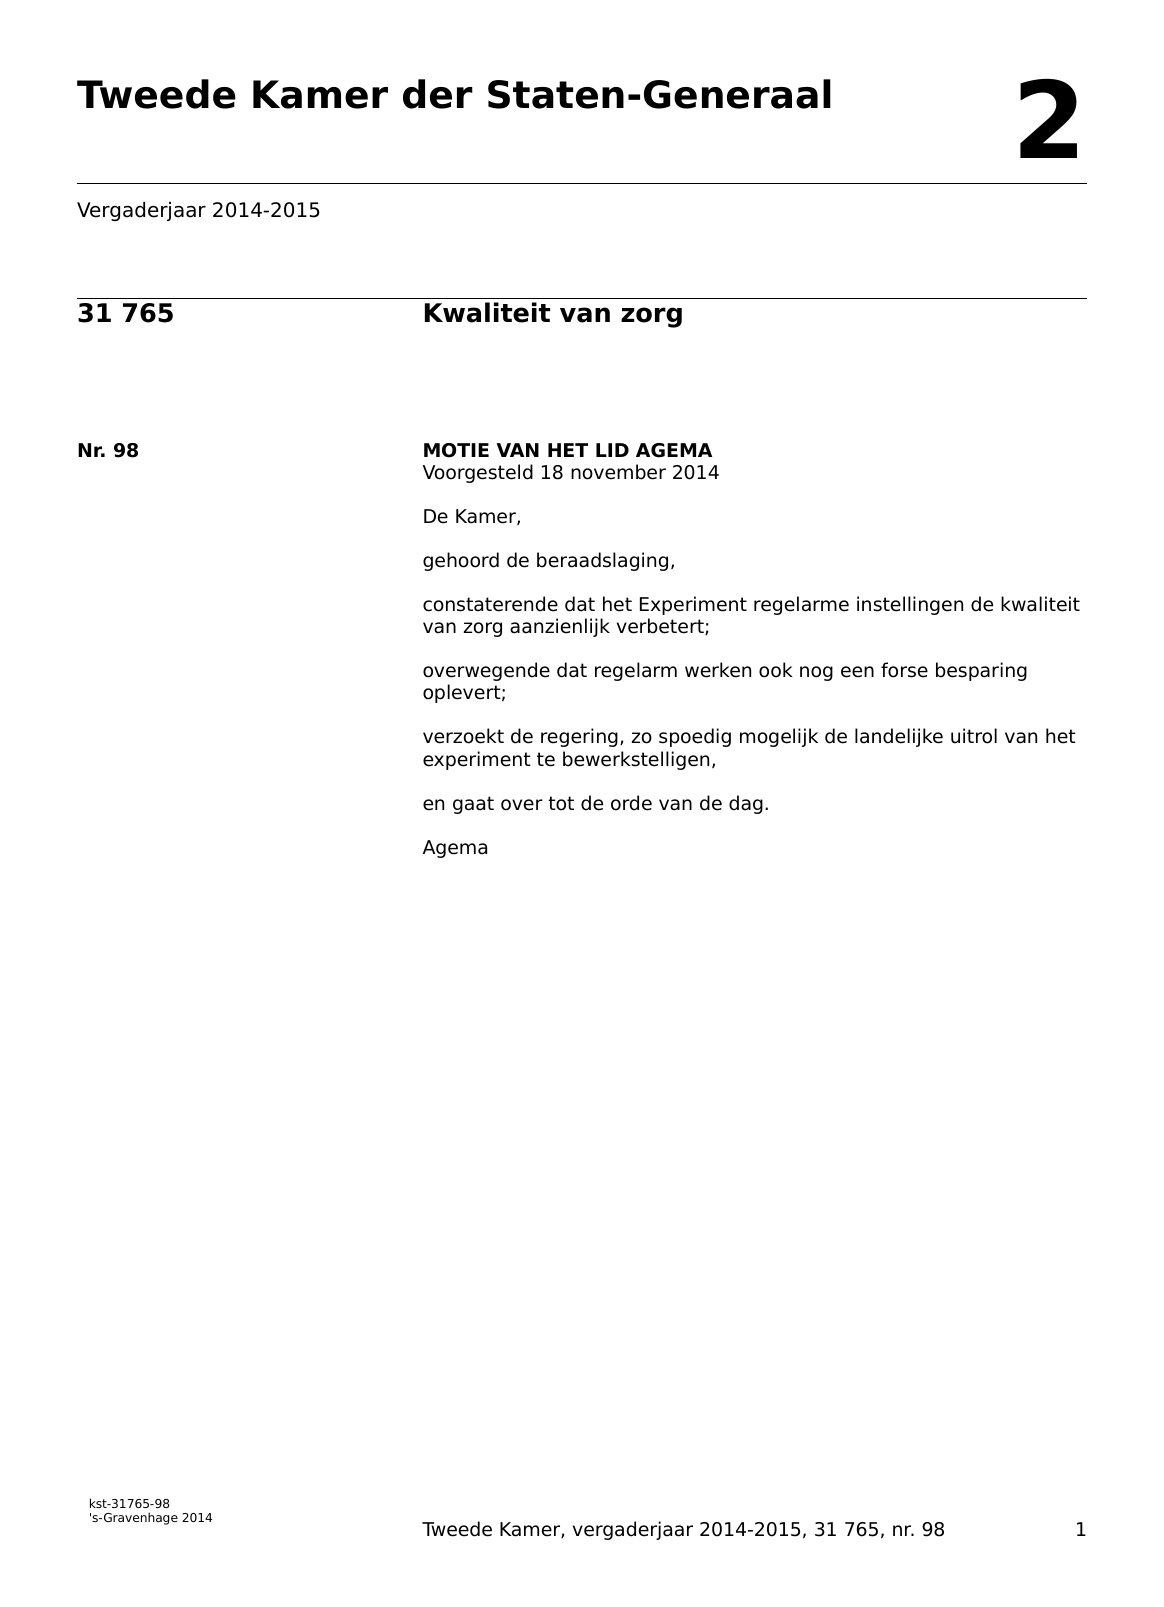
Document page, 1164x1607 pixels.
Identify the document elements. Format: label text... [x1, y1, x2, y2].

text 's-Gravenhage 2014 [88, 1511, 323, 1525]
text overwegende dat regelarm werken ook nog een forse besparing oplevert; [422, 660, 1087, 704]
table_cell Vergaderjaar 2014-2015 [77, 184, 1087, 298]
text Voorgesteld 18 november 2014 [422, 462, 1087, 484]
text gehoord de beraadslaging, [422, 550, 1087, 572]
subtitle Nr. 98 MOTIE VAN HET LID AGEMA [77, 440, 1087, 462]
table_header Tweede Kamer der Staten-Generaal [77, 59, 886, 183]
text Agema [422, 837, 1087, 859]
text constaterende dat het Experiment regelarme instellingen de kwaliteit van zorg aanzienlijk verbetert; [422, 594, 1087, 638]
subtitle 31 765 Kwaliteit van zorg [77, 299, 1087, 329]
table_header 2 [886, 59, 1087, 183]
text kst-31765-98 [88, 1497, 323, 1511]
text De Kamer, [422, 506, 1087, 528]
text verzoekt de regering, zo spoedig mogelijk de landelijke uitrol van het experiment te bewerkstelligen, [422, 726, 1087, 770]
text en gaat over tot de orde van de dag. [422, 793, 1087, 814]
